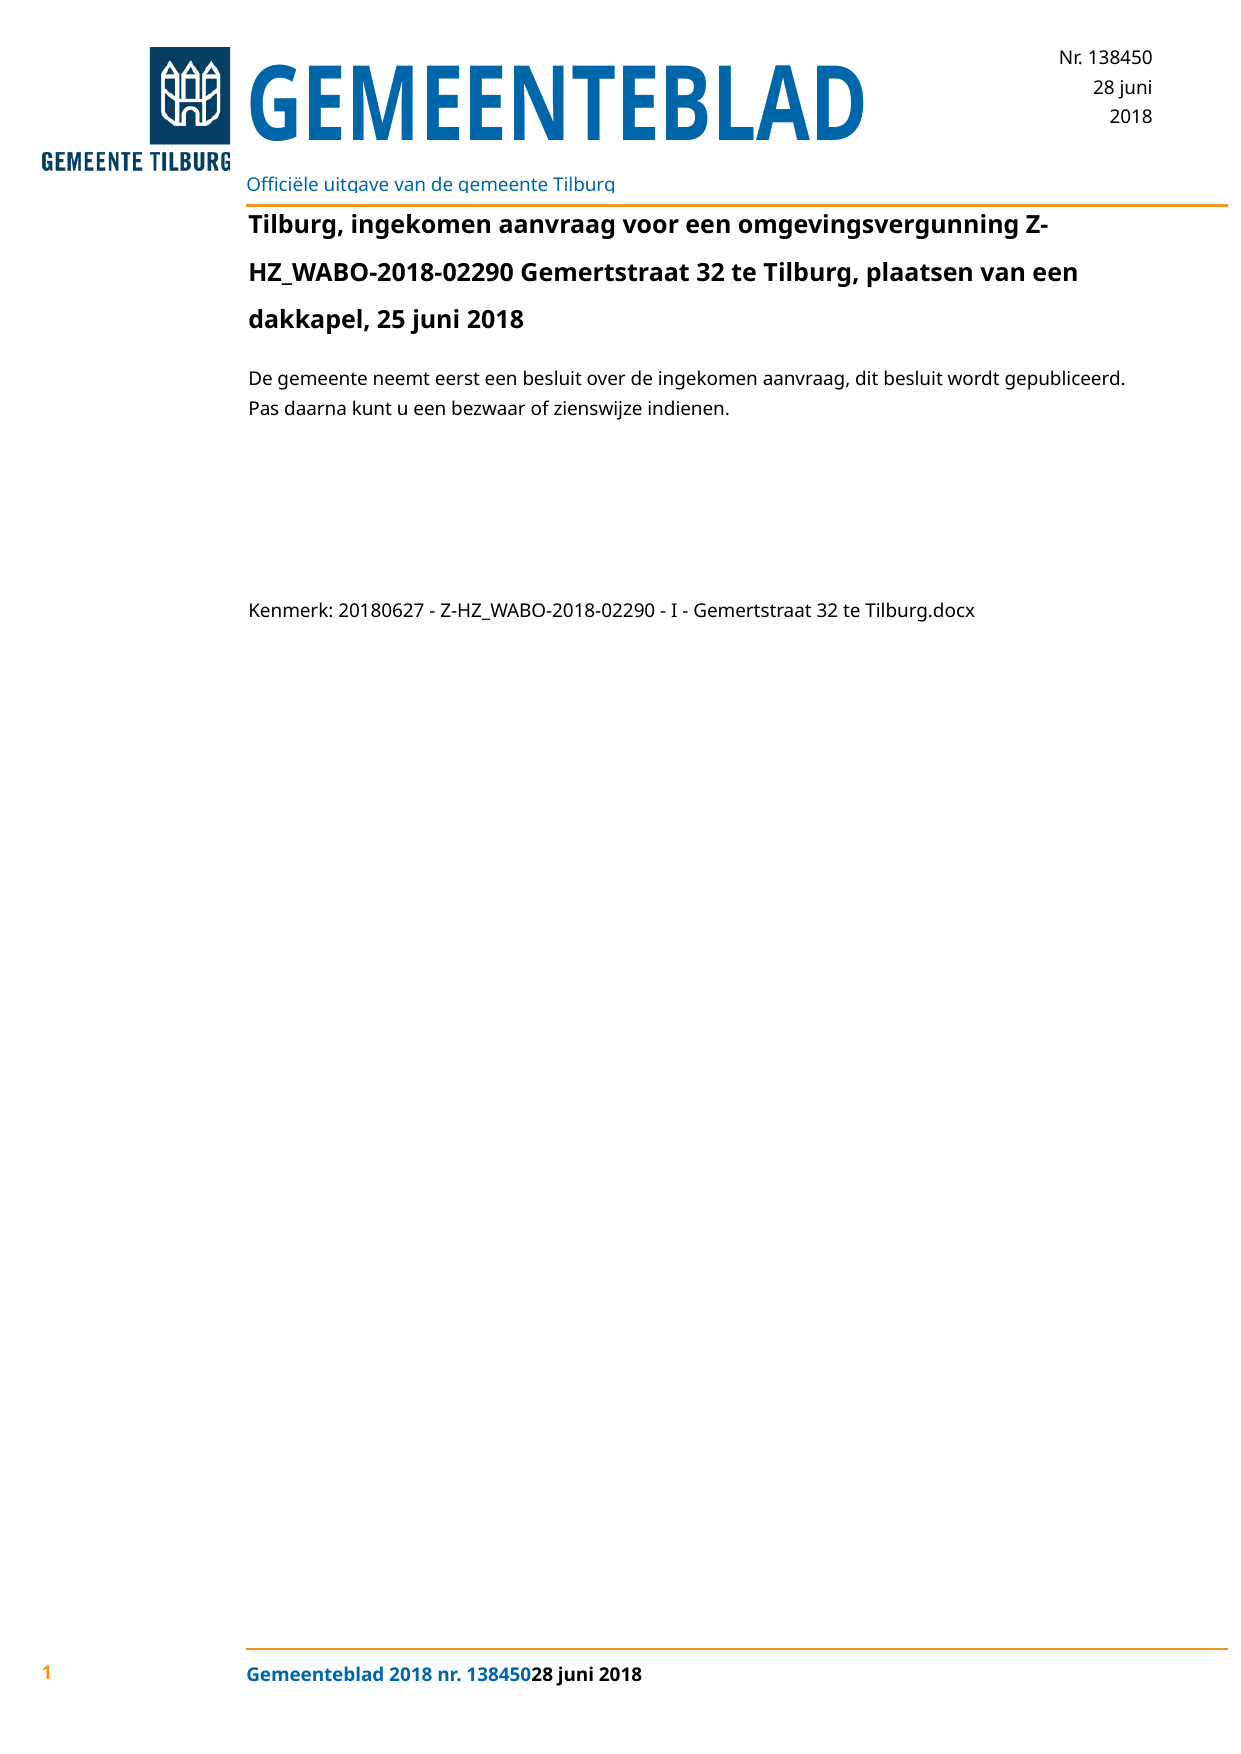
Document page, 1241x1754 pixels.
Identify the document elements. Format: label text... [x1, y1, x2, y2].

picture [41, 47, 231, 172]
text Kenmerk: 20180627 - Z-HZ_WABO-2018-02290 - I - Gemertstraat 32 te Tilburg.docx [248, 597, 1152, 622]
text Tilburg, ingekomen aanvraag voor een omgevingsvergunning Z-HZ_WABO-2018-02290 Gemertstraat 32 te Tilburg, plaatsen van een dakkapel, 25 juni 2018 [248, 207, 1152, 336]
text De gemeente neemt eerst een besluit over de ingekomen aanvraag, dit besluit wordt gepubliceerd. Pas daarna kunt u een bezwaar of zienswijze indienen. [248, 366, 1152, 421]
